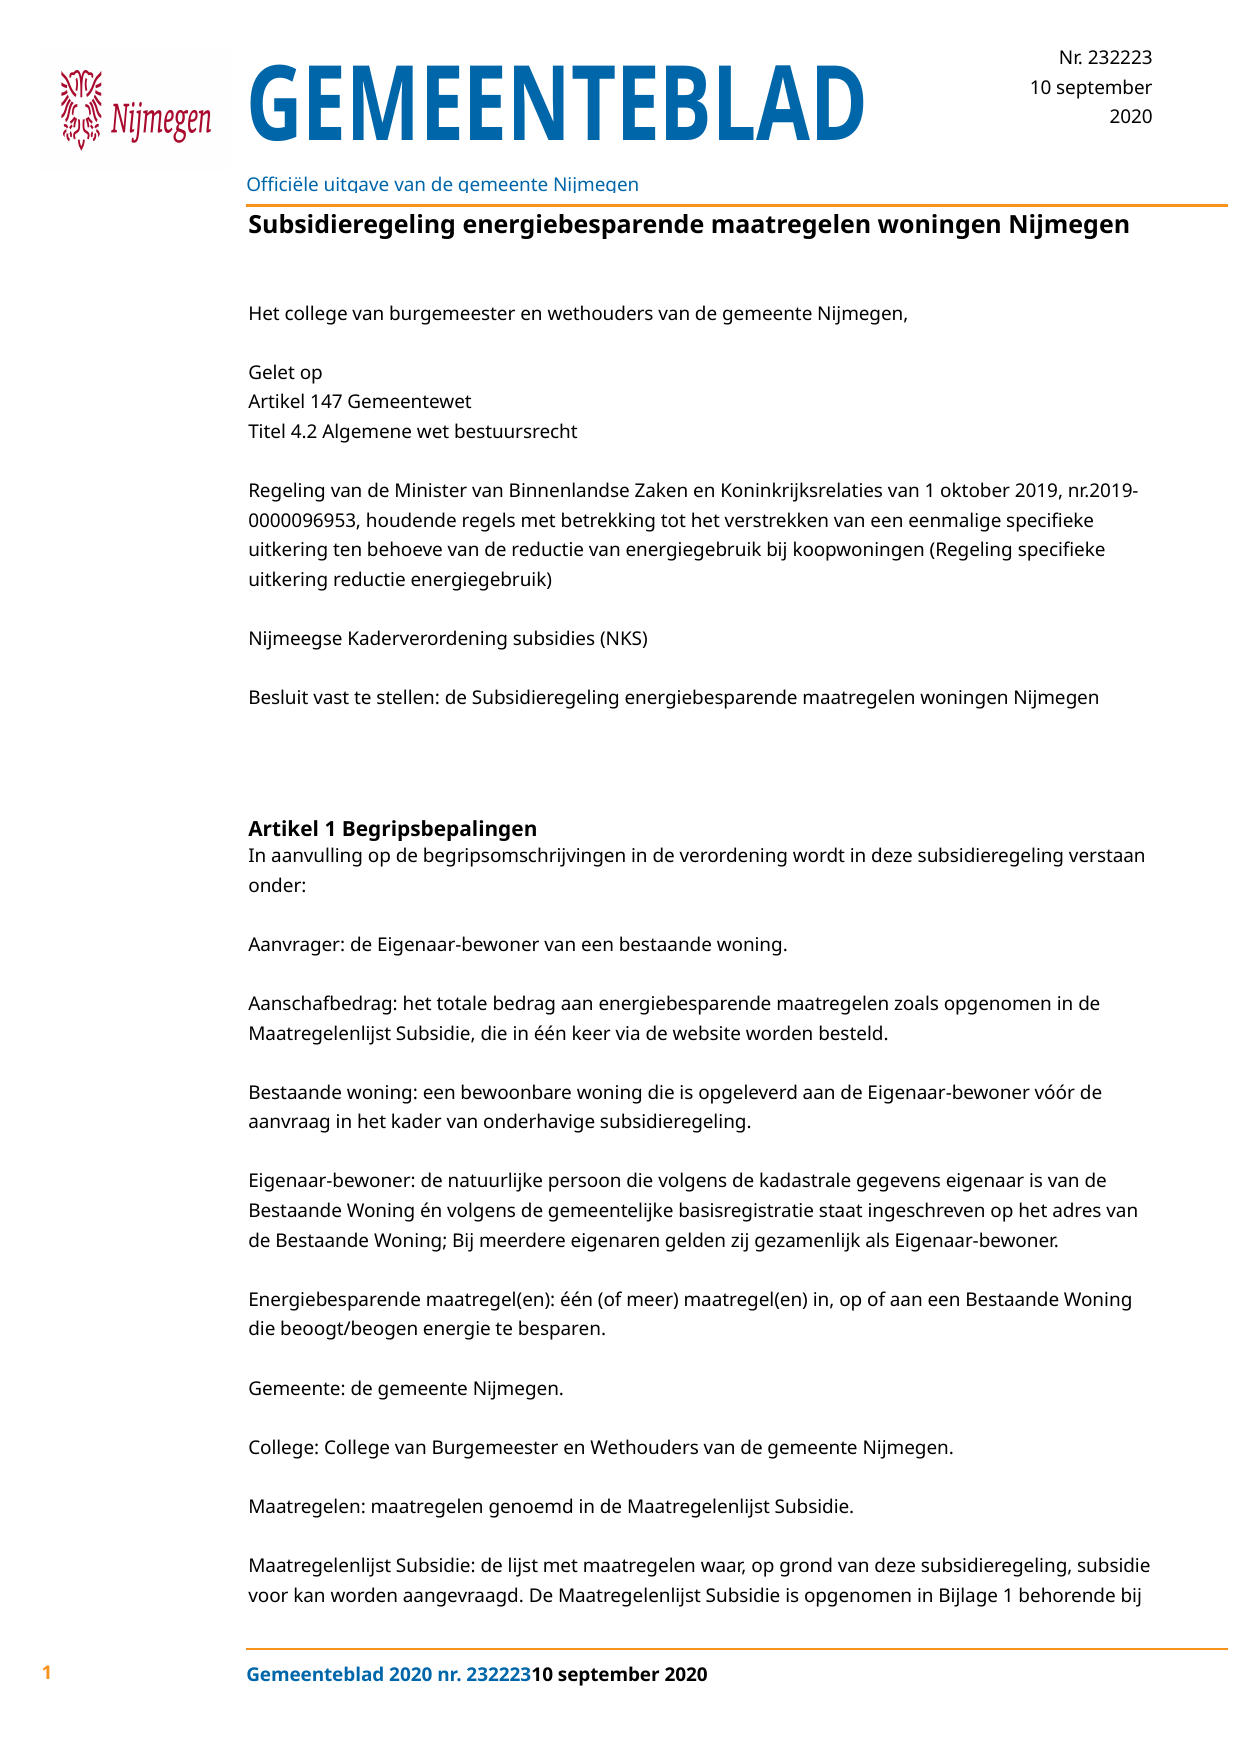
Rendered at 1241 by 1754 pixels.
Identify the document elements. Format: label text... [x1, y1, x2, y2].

text Aanvrager: de Eigenaar-bewoner van een bestaande woning. [248, 931, 1152, 957]
text Subsidieregeling energiebesparende maatregelen woningen Nijmegen [248, 207, 1152, 241]
text Artikel 1 Begripsbepalingen [248, 814, 1152, 842]
text Het college van burgemeester en wethouders van de gemeente Nijmegen, [248, 300, 1152, 326]
text Maatregelen: maatregelen genoemd in de Maatregelenlijst Subsidie. [248, 1493, 1152, 1519]
text Regeling van de Minister van Binnenlandse Zaken en Koninkrijksrelaties van 1 oktober 2019, nr.2019-0000096953, houdende regels met betrekking tot het verstrekken van een eenmalige specifieke uitkering ten behoeve van de reductie van energiegebruik bij koopwoningen (Regeling specifieke uitkering reductie energiegebruik) [248, 477, 1152, 592]
text Energiebesparende maatregel(en): één (of meer) maatregel(en) in, op of aan een Bestaande Woning die beoogt/beogen energie te besparen. [248, 1286, 1152, 1341]
text Eigenaar-bewoner: de natuurlijke persoon die volgens de kadastrale gegevens eigenaar is van de Bestaande Woning én volgens de gemeentelijke basisregistratie staat ingeschreven op het adres van de Bestaande Woning; Bij meerdere eigenaren gelden zij gezamenlijk als Eigenaar-bewoner. [248, 1168, 1152, 1252]
text College: College van Burgemeester en Wethouders van de gemeente Nijmegen. [248, 1434, 1152, 1459]
text Titel 4.2 Algemene wet bestuursrecht [248, 418, 1152, 444]
text Aanschafbedrag: het totale bedrag aan energiebesparende maatregelen zoals opgenomen in de Maatregelenlijst Subsidie, die in één keer via de website worden besteld. [248, 990, 1152, 1045]
text Gemeente: de gemeente Nijmegen. [248, 1375, 1152, 1400]
text Nijmeegse Kaderverordening subsidies (NKS) [248, 625, 1152, 651]
text Besluit vast te stellen: de Subsidieregeling energiebesparende maatregelen woningen Nijmegen [248, 684, 1152, 710]
text Bestaande woning: een bewoonbare woning die is opgeleverd aan de Eigenaar-bewoner vóór de aanvraag in het kader van onderhavige subsidieregeling. [248, 1079, 1152, 1134]
text Maatregelenlijst Subsidie: de lijst met maatregelen waar, op grond van deze subsidieregeling, subsidie voor kan worden aangevraagd. De Maatregelenlijst Subsidie is opgenomen in Bijlage 1 behorende bij [248, 1552, 1152, 1607]
text Artikel 147 Gemeentewet [248, 389, 1152, 414]
text Gelet op [248, 359, 1152, 385]
text In aanvulling op de begripsomschrijvingen in de verordening wordt in deze subsidieregeling verstaan onder: [248, 842, 1152, 897]
picture [41, 47, 231, 172]
